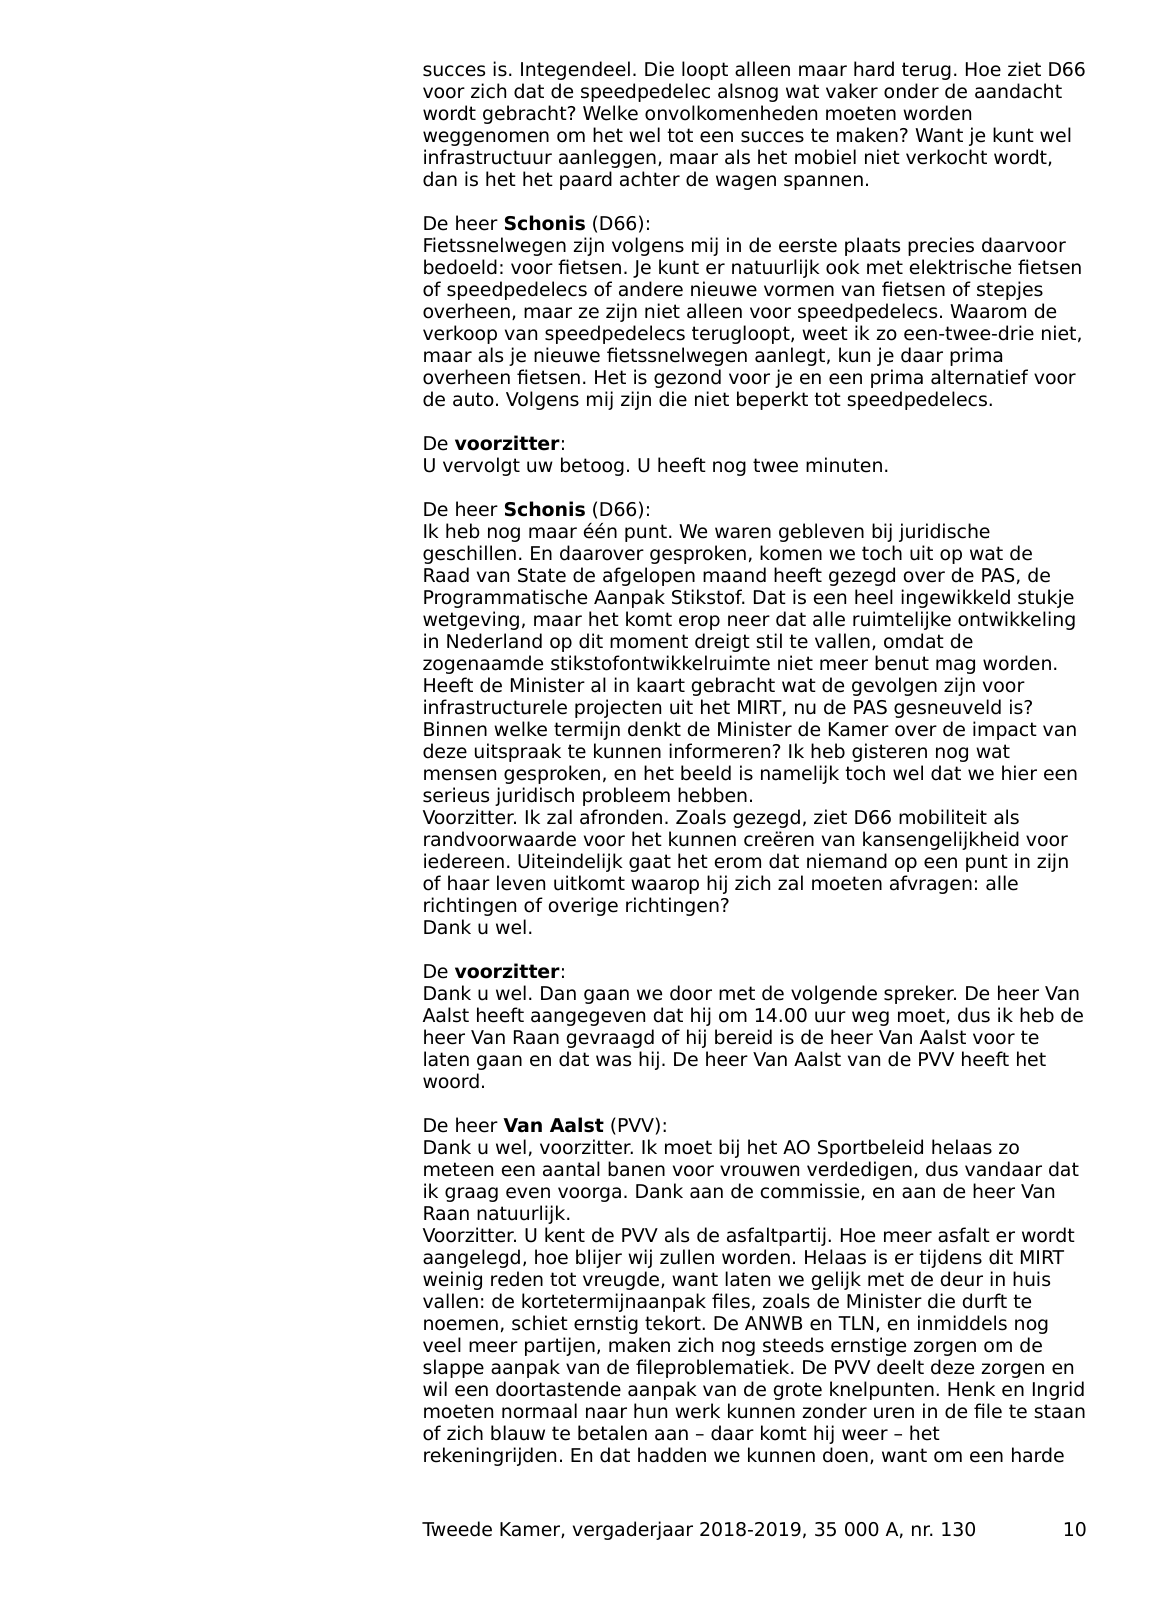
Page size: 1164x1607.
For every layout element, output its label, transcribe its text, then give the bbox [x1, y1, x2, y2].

text Ik heb nog maar één punt. We waren gebleven bij juridische geschillen. En daarover gesproken, komen we toch uit op wat de Raad van State de afgelopen maand heeft gezegd over de PAS, de Programmatische Aanpak Stikstof. Dat is een heel ingewikkeld stukje wetgeving, maar het komt erop neer dat alle ruimtelijke ontwikkeling in Nederland op dit moment dreigt stil te vallen, omdat de zogenaamde stikstofontwikkelruimte niet meer benut mag worden. Heeft de Minister al in kaart gebracht wat de gevolgen zijn voor infrastructurele projecten uit het MIRT, nu de PAS gesneuveld is? Binnen welke termijn denkt de Minister de Kamer over de impact van deze uitspraak te kunnen informeren? Ik heb gisteren nog wat mensen gesproken, en het beeld is namelijk toch wel dat we hier een serieus juridisch probleem hebben. [422, 521, 1087, 807]
text De voorzitter: [422, 961, 1087, 983]
text De heer Schonis (D66): [422, 213, 1087, 235]
text Dank u wel. Dan gaan we door met de volgende spreker. De heer Van Aalst heeft aangegeven dat hij om 14.00 uur weg moet, dus ik heb de heer Van Raan gevraagd of hij bereid is de heer Van Aalst voor te laten gaan en dat was hij. De heer Van Aalst van de PVV heeft het woord. [422, 983, 1087, 1093]
text De heer Van Aalst (PVV): [422, 1115, 1087, 1137]
text Fietssnelwegen zijn volgens mij in de eerste plaats precies daarvoor bedoeld: voor fietsen. Je kunt er natuurlijk ook met elektrische fietsen of speedpedelecs of andere nieuwe vormen van fietsen of stepjes overheen, maar ze zijn niet alleen voor speedpedelecs. Waarom de verkoop van speedpedelecs terugloopt, weet ik zo een-twee-drie niet, maar als je nieuwe fietssnelwegen aanlegt, kun je daar prima overheen fietsen. Het is gezond voor je en een prima alternatief voor de auto. Volgens mij zijn die niet beperkt tot speedpedelecs. [422, 235, 1087, 411]
text Voorzitter. U kent de PVV als de asfaltpartij. Hoe meer asfalt er wordt aangelegd, hoe blijer wij zullen worden. Helaas is er tijdens dit MIRT weinig reden tot vreugde, want laten we gelijk met de deur in huis vallen: de kortetermijnaanpak files, zoals de Minister die durft te noemen, schiet ernstig tekort. De ANWB en TLN, en inmiddels nog veel meer partijen, maken zich nog steeds ernstige zorgen om de slappe aanpak van de fileproblematiek. De PVV deelt deze zorgen en wil een doortastende aanpak van de grote knelpunten. Henk en Ingrid moeten normaal naar hun werk kunnen zonder uren in de file te staan of zich blauw te betalen aan – daar komt hij weer – het rekeningrijden. En dat hadden we kunnen doen, want om een harde [422, 1225, 1087, 1467]
text Dank u wel, voorzitter. Ik moet bij het AO Sportbeleid helaas zo meteen een aantal banen voor vrouwen verdedigen, dus vandaar dat ik graag even voorga. Dank aan de commissie, en aan de heer Van Raan natuurlijk. [422, 1137, 1087, 1225]
text U vervolgt uw betoog. U heeft nog twee minuten. [422, 455, 1087, 477]
text Dank u wel. [422, 917, 1087, 939]
text succes is. Integendeel. Die loopt alleen maar hard terug. Hoe ziet D66 voor zich dat de speedpedelec alsnog wat vaker onder de aandacht wordt gebracht? Welke onvolkomenheden moeten worden weggenomen om het wel tot een succes te maken? Want je kunt wel infrastructuur aanleggen, maar als het mobiel niet verkocht wordt, dan is het het paard achter de wagen spannen. [422, 59, 1087, 191]
text Voorzitter. Ik zal afronden. Zoals gezegd, ziet D66 mobiliteit als randvoorwaarde voor het kunnen creëren van kansengelijkheid voor iedereen. Uiteindelijk gaat het erom dat niemand op een punt in zijn of haar leven uitkomt waarop hij zich zal moeten afvragen: alle richtingen of overige richtingen? [422, 807, 1087, 917]
text De heer Schonis (D66): [422, 499, 1087, 521]
text De voorzitter: [422, 433, 1087, 455]
